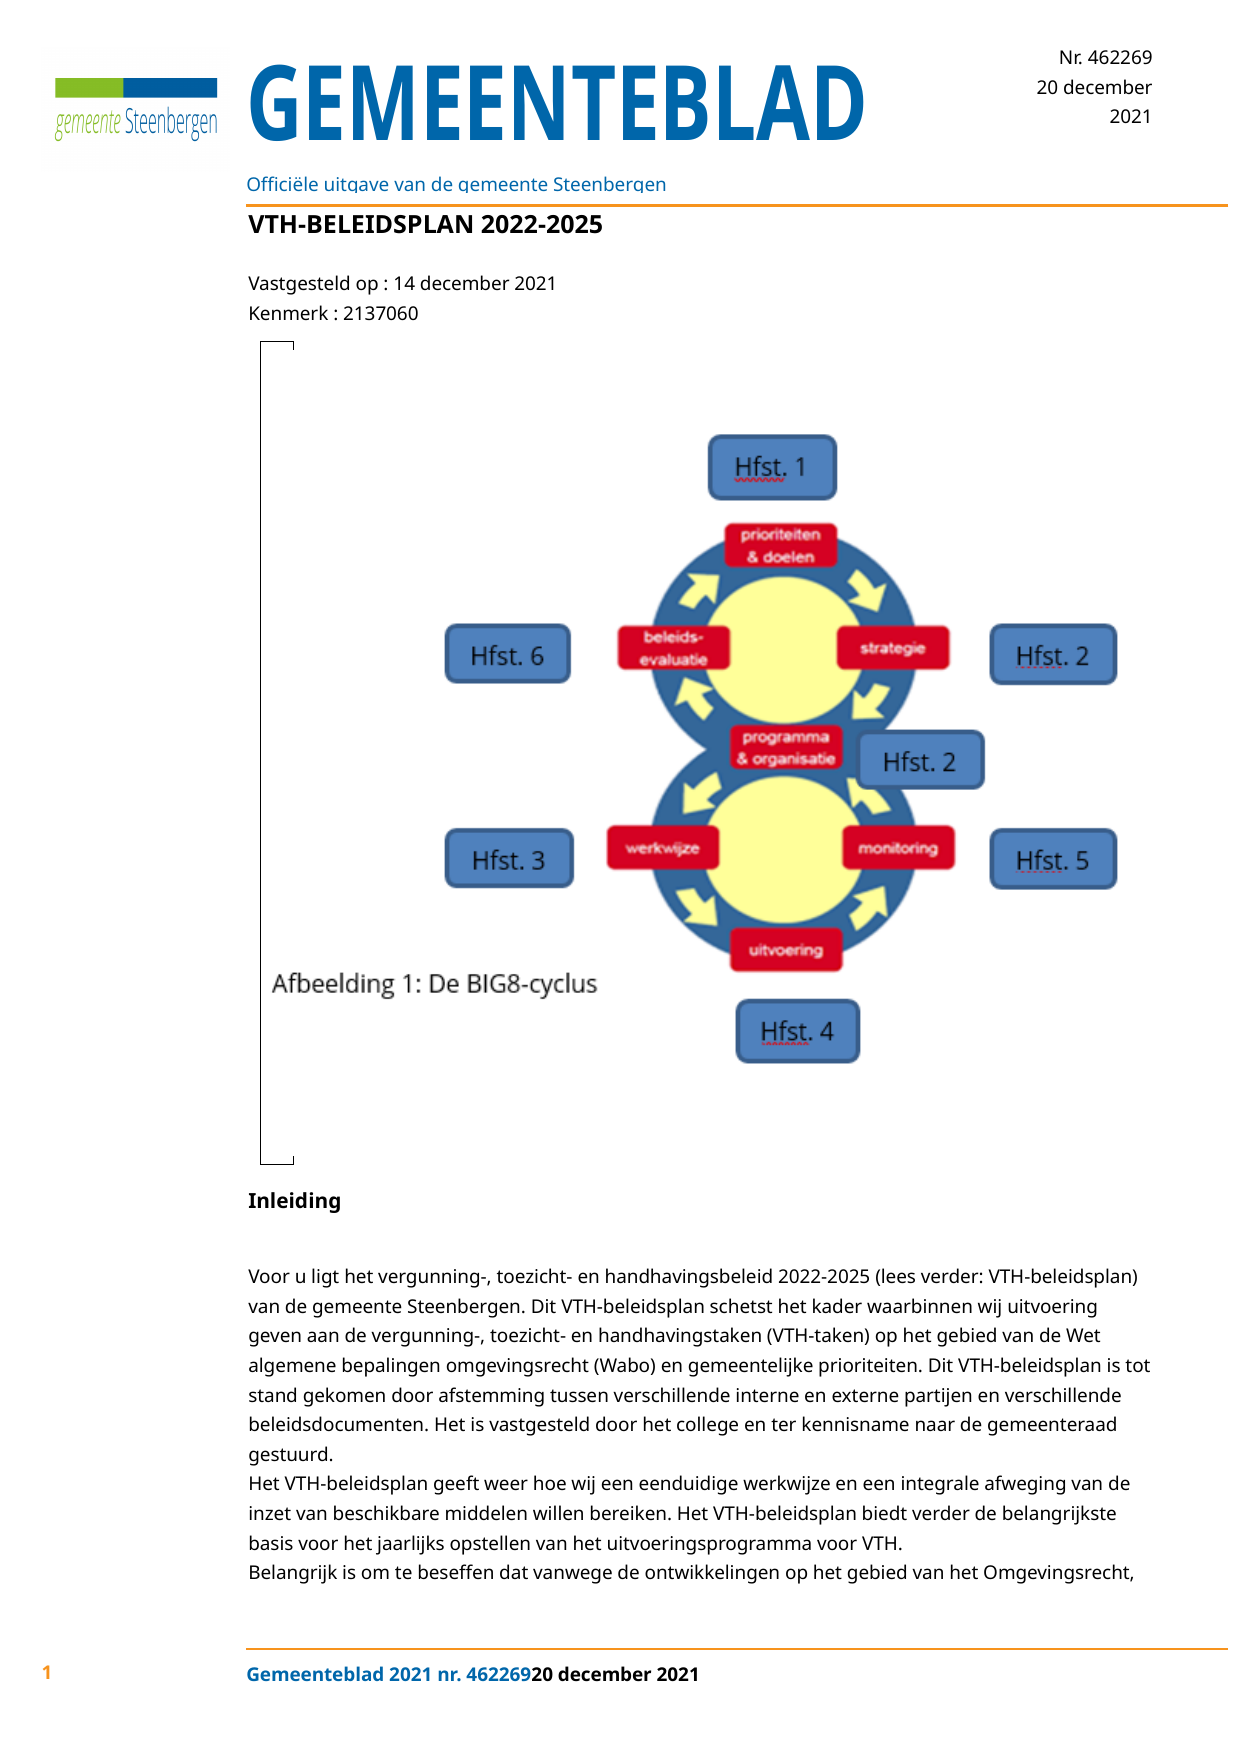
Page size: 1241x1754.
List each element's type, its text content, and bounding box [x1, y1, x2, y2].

text VTH-BELEIDSPLAN 2022-2025 [248, 207, 1152, 241]
text Vastgesteld op : 14 december 2021 [248, 270, 1152, 296]
picture [268, 350, 1173, 1156]
picture [41, 47, 231, 172]
text Belangrijk is om te beseffen dat vanwege de ontwikkelingen op het gebied van het Omgevingsrecht, [248, 1559, 1152, 1585]
text Het VTH-beleidsplan geeft weer hoe wij een eenduidige werkwijze en een integrale afweging van de inzet van beschikbare middelen willen bereiken. Het VTH-beleidsplan biedt verder de belangrijkste basis voor het jaarlijks opstellen van het uitvoeringsprogramma voor VTH. [248, 1471, 1152, 1556]
text Inleiding [248, 1186, 1152, 1214]
text Kenmerk : 2137060 [248, 300, 1152, 326]
text Voor u ligt het vergunning-, toezicht- en handhavingsbeleid 2022-2025 (lees verder: VTH-beleidsplan) van de gemeente Steenbergen. Dit VTH-beleidsplan schetst het kader waarbinnen wij uitvoering geven aan de vergunning-, toezicht- en handhavingstaken (VTH-taken) op het gebied van de Wet algemene bepalingen omgevingsrecht (Wabo) en gemeentelijke prioriteiten. Dit VTH-beleidsplan is tot stand gekomen door afstemming tussen verschillende interne en externe partijen en verschillende beleidsdocumenten. Het is vastgesteld door het college en ter kennisname naar de gemeenteraad gestuurd. [248, 1263, 1152, 1467]
